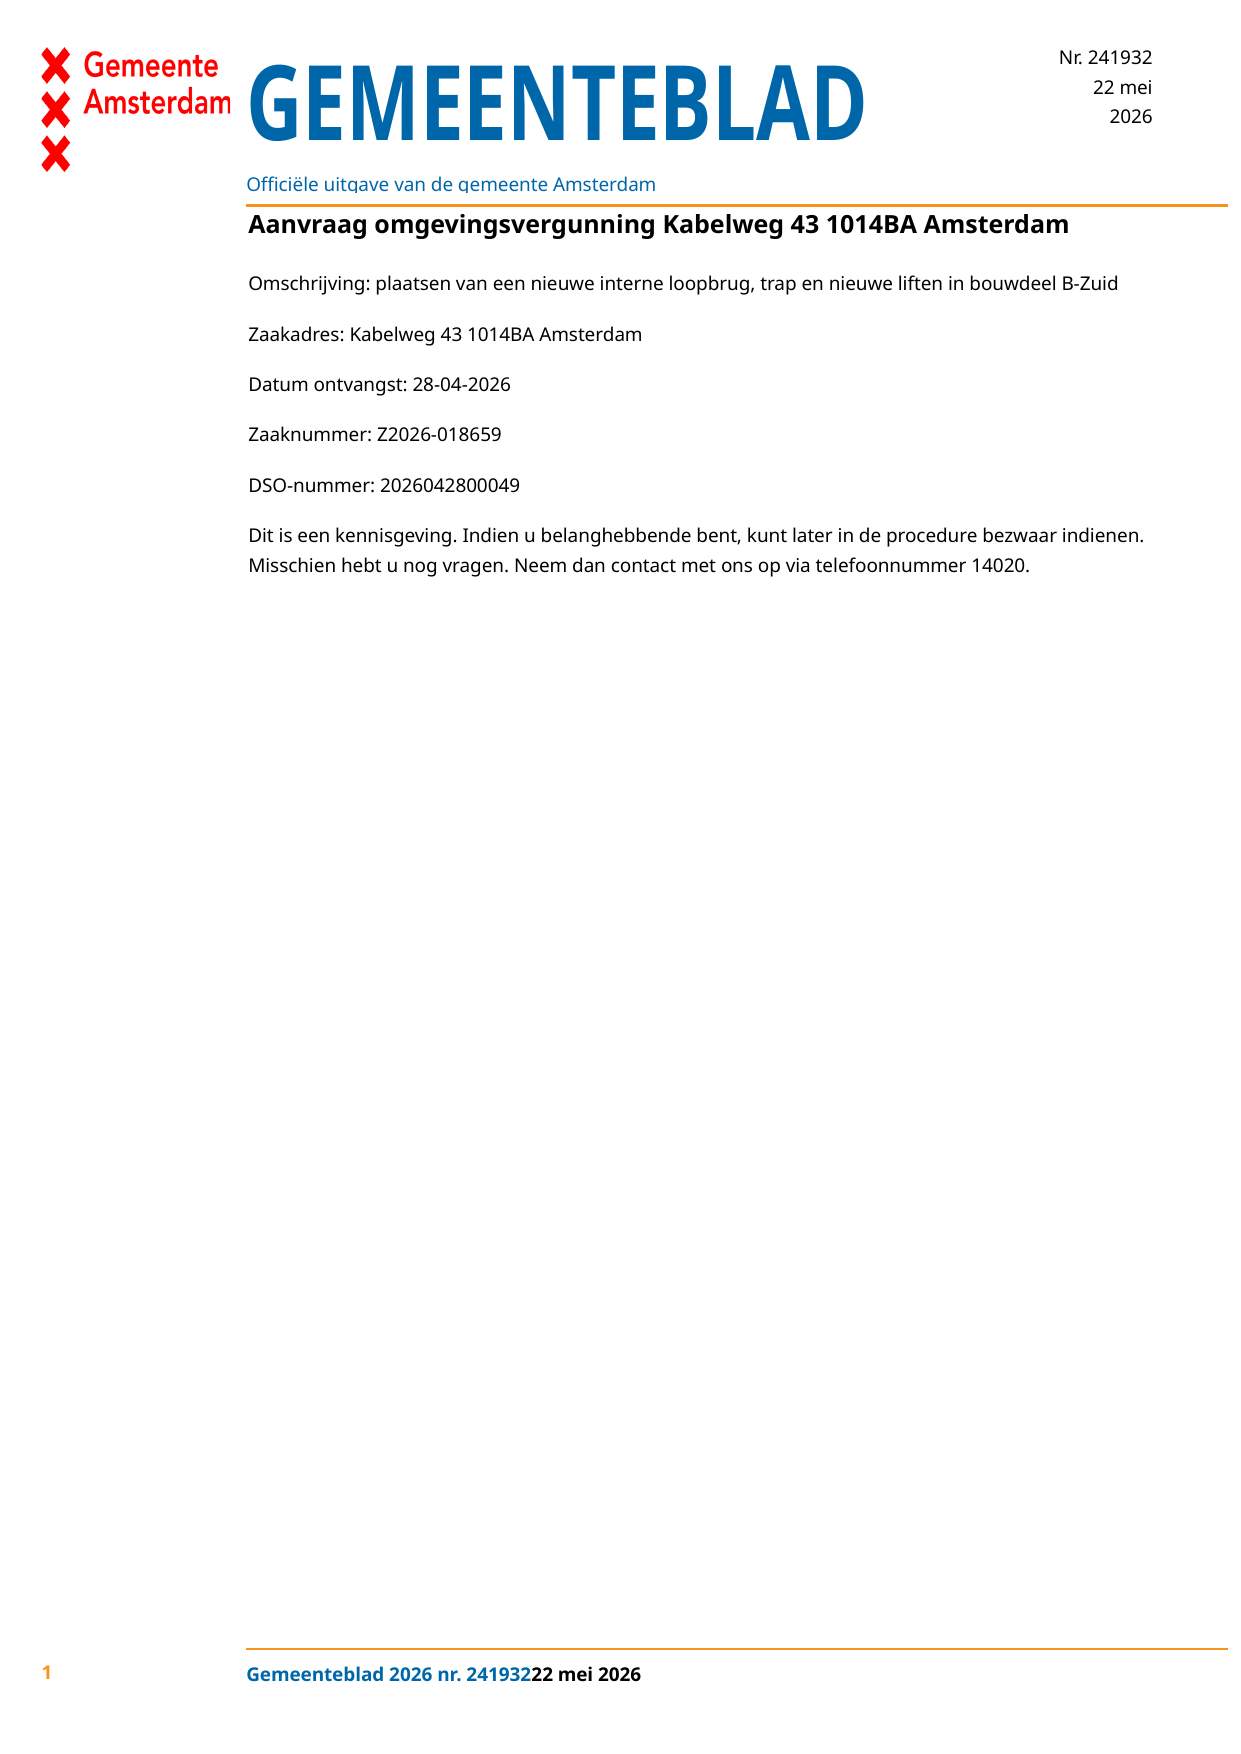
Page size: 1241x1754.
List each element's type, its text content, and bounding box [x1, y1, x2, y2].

text Zaaknummer: Z2026-018659 [248, 422, 1152, 447]
text Zaakadres: Kabelweg 43 1014BA Amsterdam [248, 321, 1152, 346]
text Dit is een kennisgeving. Indien u belanghebbende bent, kunt later in de procedure bezwaar indienen. Misschien hebt u nog vragen. Neem dan contact met ons op via telefoonnummer 14020. [248, 522, 1152, 578]
text Omschrijving: plaatsen van een nieuwe interne loopbrug, trap en nieuwe liften in bouwdeel B-Zuid [248, 270, 1152, 296]
text DSO-nummer: 2026042800049 [248, 472, 1152, 498]
picture [41, 47, 231, 172]
text Datum ontvangst: 28-04-2026 [248, 371, 1152, 397]
text Aanvraag omgevingsvergunning Kabelweg 43 1014BA Amsterdam [248, 207, 1152, 241]
